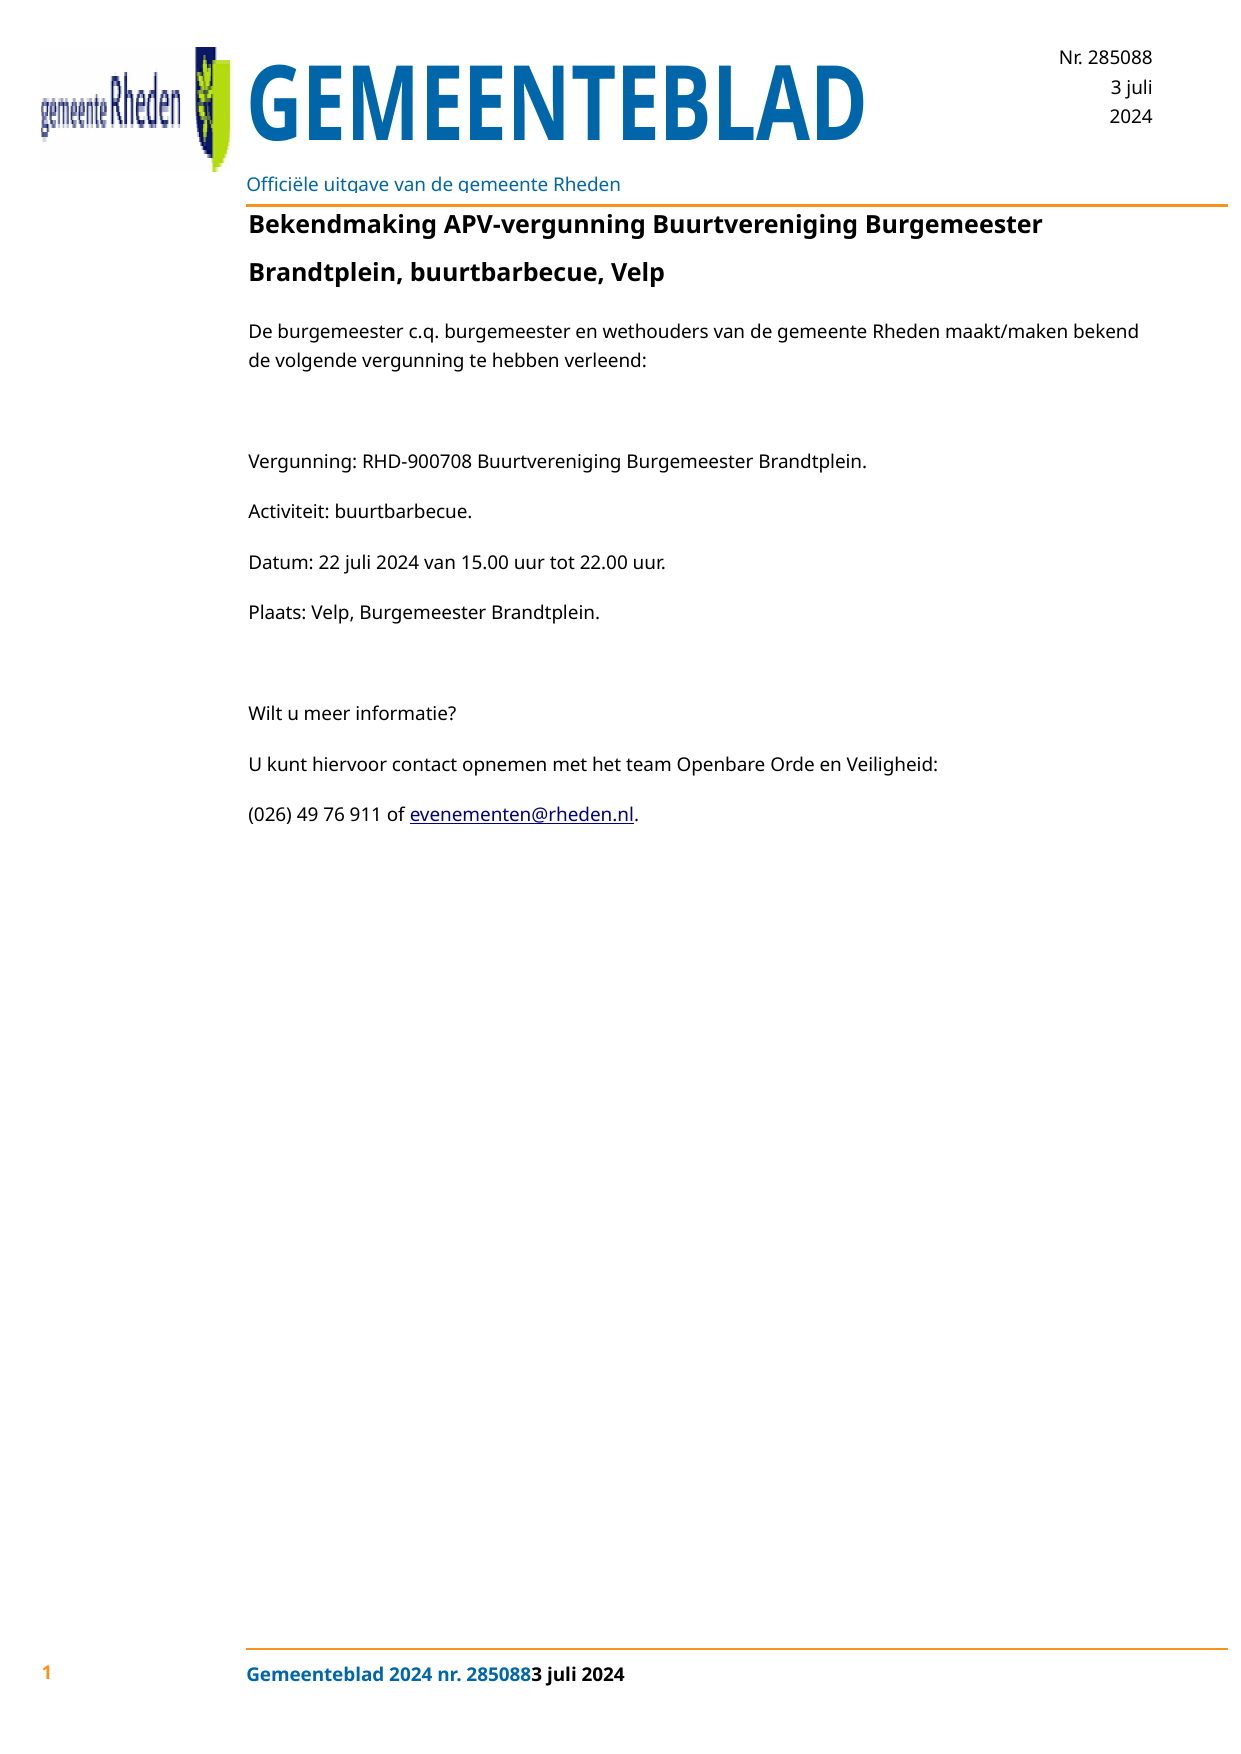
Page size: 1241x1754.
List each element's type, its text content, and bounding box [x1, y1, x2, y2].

text (026) 49 76 911 of evenementen@rheden.nl. [248, 801, 1152, 827]
text Activiteit: buurtbarbecue. [248, 499, 1152, 524]
text Bekendmaking APV-vergunning Buurtvereniging Burgemeester Brandtplein, buurtbarbecue, Velp [248, 207, 1152, 288]
text Datum: 22 juli 2024 van 15.00 uur tot 22.00 uur. [248, 549, 1152, 575]
text De burgemeester c.q. burgemeester en wethouders van de gemeente Rheden maakt/maken bekend de volgende vergunning te hebben verleend: [248, 318, 1152, 373]
text Wilt u meer informatie? [248, 700, 1152, 726]
text Plaats: Velp, Burgemeester Brandtplein. [248, 599, 1152, 625]
text U kunt hiervoor contact opnemen met het team Openbare Orde en Veiligheid: [248, 751, 1152, 777]
text Vergunning: RHD-900708 Buurtvereniging Burgemeester Brandtplein. [248, 448, 1152, 474]
picture [41, 47, 231, 172]
